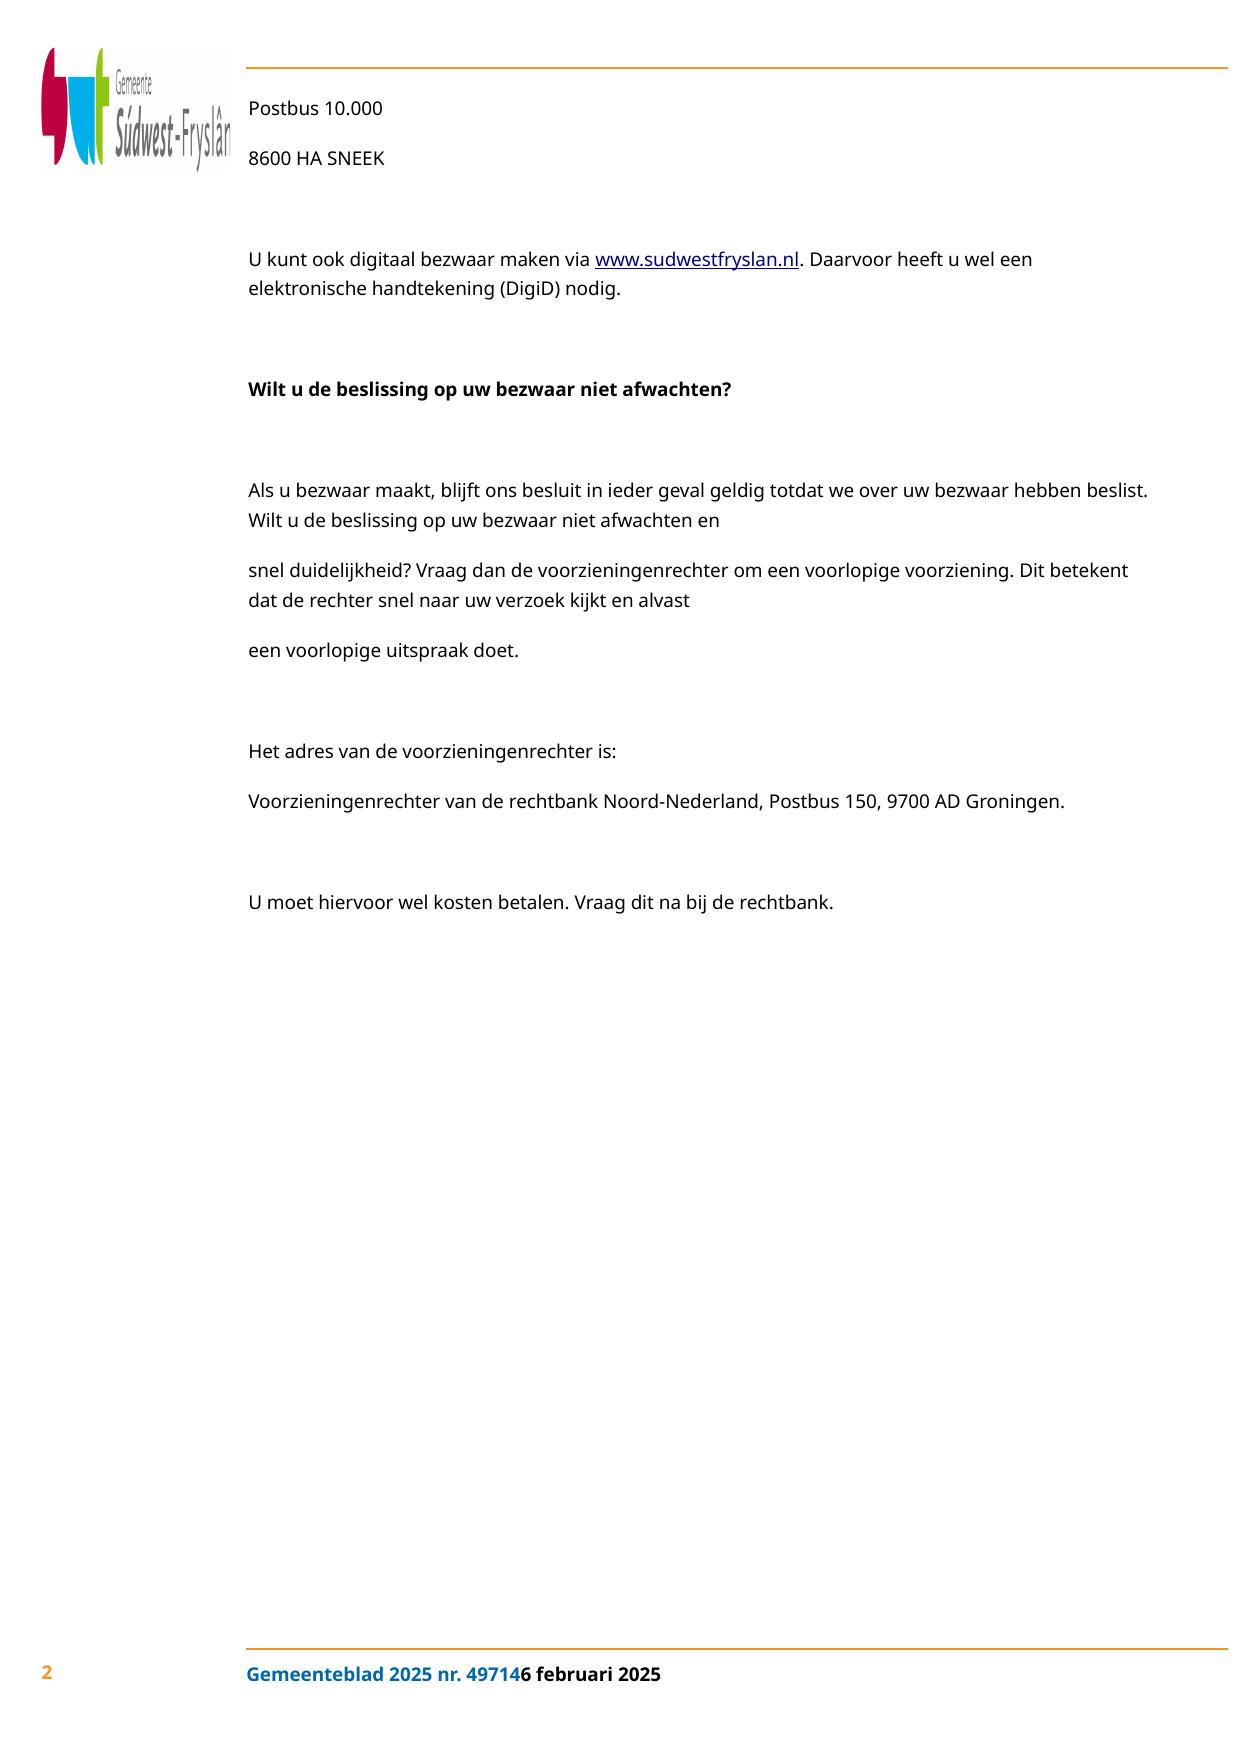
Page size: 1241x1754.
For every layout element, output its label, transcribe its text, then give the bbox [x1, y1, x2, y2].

text Wilt u de beslissing op uw bezwaar niet afwachten? [248, 376, 1152, 402]
text U moet hiervoor wel kosten betalen. Vraag dit na bij de rechtbank. [248, 889, 1152, 915]
picture [41, 47, 231, 172]
text een voorlopige uitspraak doet. [248, 637, 1152, 663]
text 8600 HA SNEEK [248, 145, 1152, 171]
text Voorzieningenrechter van de rechtbank Noord-Nederland, Postbus 150, 9700 AD Groningen. [248, 788, 1152, 814]
text Als u bezwaar maakt, blijft ons besluit in ieder geval geldig totdat we over uw bezwaar hebben beslist. Wilt u de beslissing op uw bezwaar niet afwachten en [248, 477, 1152, 533]
text snel duidelijkheid? Vraag dan de voorzieningenrechter om een voorlopige voorziening. Dit betekent dat de rechter snel naar uw verzoek kijkt en alvast [248, 557, 1152, 613]
text Postbus 10.000 [248, 95, 1152, 121]
text U kunt ook digitaal bezwaar maken via www.sudwestfryslan.nl. Daarvoor heeft u wel een elektronische handtekening (DigiD) nodig. [248, 246, 1152, 301]
text Het adres van de voorzieningenrechter is: [248, 738, 1152, 764]
